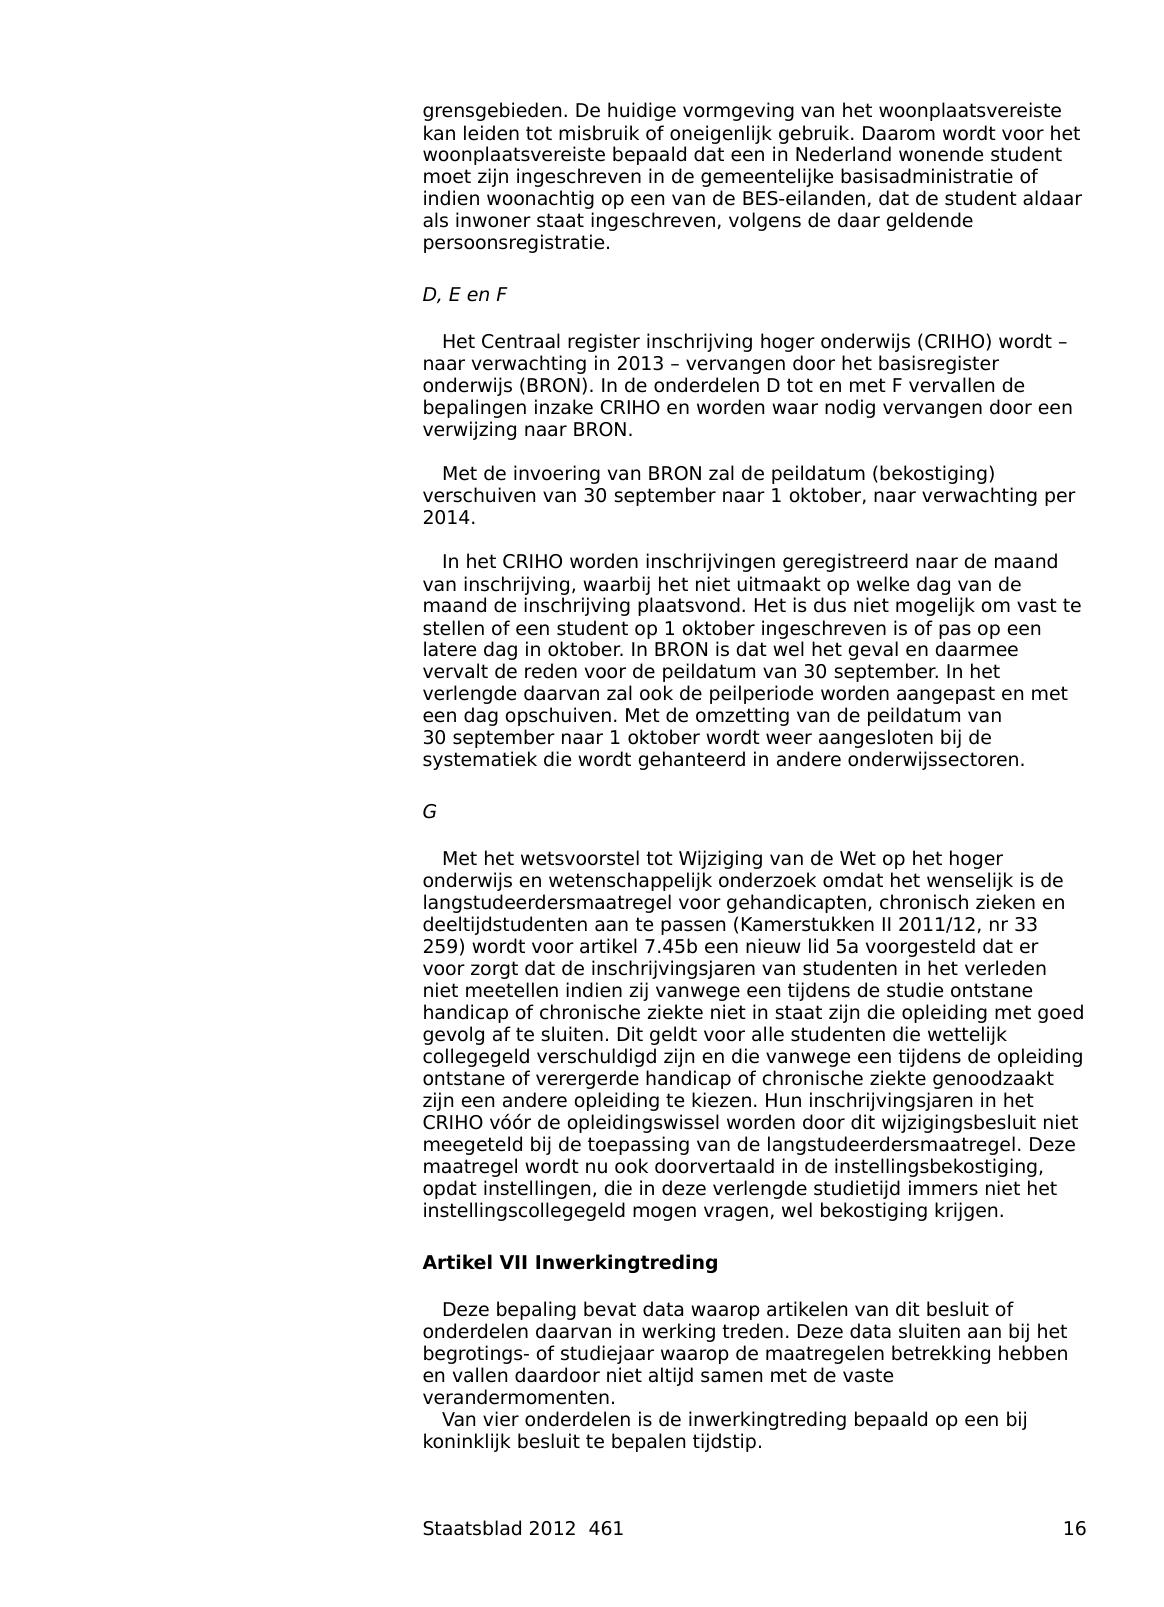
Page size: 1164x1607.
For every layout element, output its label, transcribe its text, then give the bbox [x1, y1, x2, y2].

text In het CRIHO worden inschrijvingen geregistreerd naar de maand van inschrijving, waarbij het niet uitmaakt op welke dag van de maand de inschrijving plaatsvond. Het is dus niet mogelijk om vast te stellen of een student op 1 oktober ingeschreven is of pas op een latere dag in oktober. In BRON is dat wel het geval en daarmee vervalt de reden voor de peildatum van 30 september. In het verlengde daarvan zal ook de peilperiode worden aangepast en met een dag opschuiven. Met de omzetting van de peildatum van 30 september naar 1 oktober wordt weer aangesloten bij de systematiek die wordt gehanteerd in andere onderwijssectoren. [422, 551, 1087, 771]
subtitle G [422, 801, 1087, 823]
text Deze bepaling bevat data waarop artikelen van dit besluit of onderdelen daarvan in werking treden. Deze data sluiten aan bij het begrotings- of studiejaar waarop de maatregelen betrekking hebben en vallen daardoor niet altijd samen met de vaste verandermomenten. [422, 1299, 1087, 1409]
text Van vier onderdelen is de inwerkingtreding bepaald op een bij koninklijk besluit te bepalen tijdstip. [422, 1409, 1087, 1453]
text Met de invoering van BRON zal de peildatum (bekostiging) verschuiven van 30 september naar 1 oktober, naar verwachting per 2014. [422, 463, 1087, 529]
subtitle Artikel VII Inwerkingtreding [422, 1252, 1087, 1274]
text Het Centraal register inschrijving hoger onderwijs (CRIHO) wordt – naar verwachting in 2013 – vervangen door het basisregister onderwijs (BRON). In de onderdelen D tot en met F vervallen de bepalingen inzake CRIHO en worden waar nodig vervangen door een verwijzing naar BRON. [422, 331, 1087, 441]
text grensgebieden. De huidige vormgeving van het woonplaatsvereiste kan leiden tot misbruik of oneigenlijk gebruik. Daarom wordt voor het woonplaatsvereiste bepaald dat een in Nederland wonende student moet zijn ingeschreven in de gemeentelijke basisadministratie of indien woonachtig op een van de BES-eilanden, dat de student aldaar als inwoner staat ingeschreven, volgens de daar geldende persoonsregistratie. [422, 100, 1087, 254]
subtitle D, E en F [422, 284, 1087, 306]
text Met het wetsvoorstel tot Wijziging van de Wet op het hoger onderwijs en wetenschappelijk onderzoek omdat het wenselijk is de langstudeerdersmaatregel voor gehandicapten, chronisch zieken en deeltijdstudenten aan te passen (Kamerstukken II 2011/12, nr 33 259) wordt voor artikel 7.45b een nieuw lid 5a voorgesteld dat er voor zorgt dat de inschrijvingsjaren van studenten in het verleden niet meetellen indien zij vanwege een tijdens de studie ontstane handicap of chronische ziekte niet in staat zijn die opleiding met goed gevolg af te sluiten. Dit geldt voor alle studenten die wettelijk collegegeld verschuldigd zijn en die vanwege een tijdens de opleiding ontstane of verergerde handicap of chronische ziekte genoodzaakt zijn een andere opleiding te kiezen. Hun inschrijvingsjaren in het CRIHO vóór de opleidingswissel worden door dit wijzigingsbesluit niet meegeteld bij de toepassing van de langstudeerdersmaatregel. Deze maatregel wordt nu ook doorvertaald in de instellingsbekostiging, opdat instellingen, die in deze verlengde studietijd immers niet het instellingscollegegeld mogen vragen, wel bekostiging krijgen. [422, 848, 1087, 1222]
